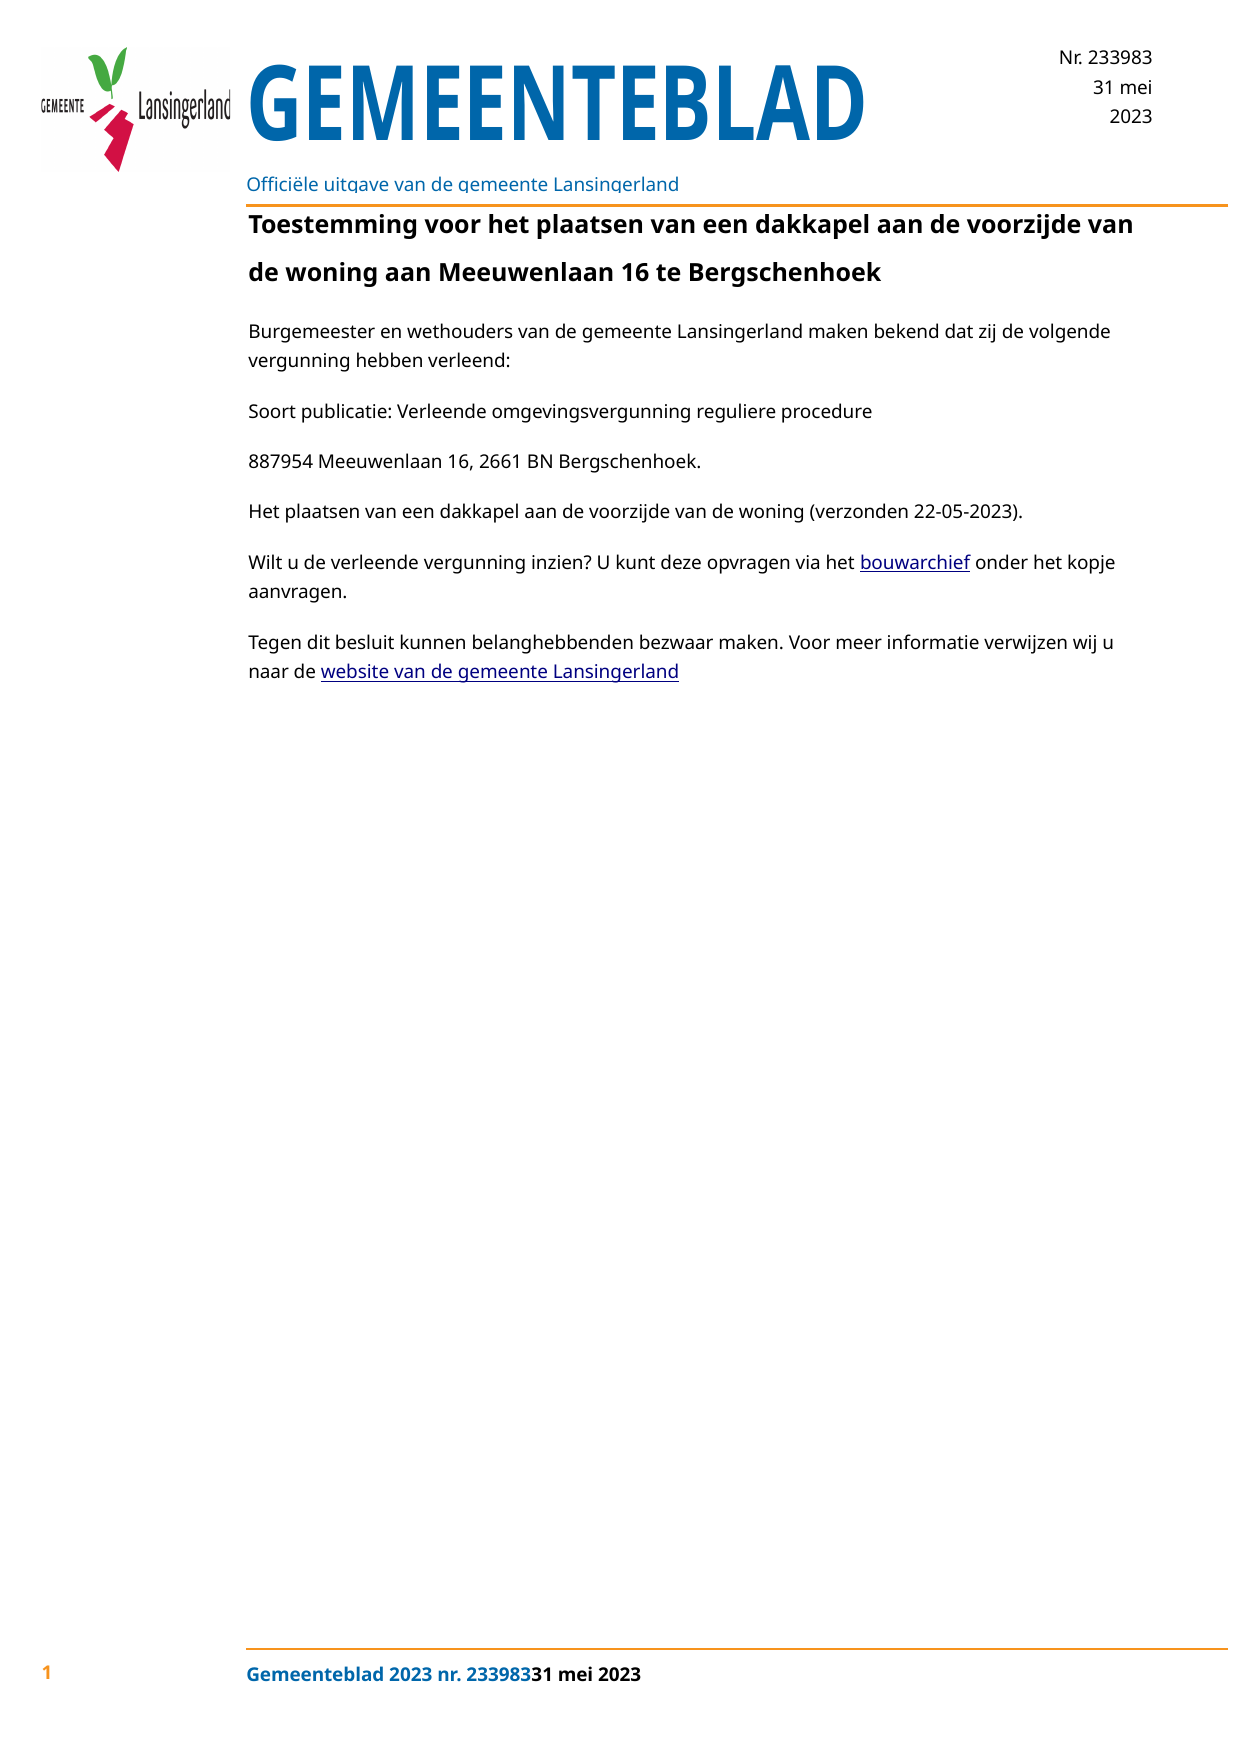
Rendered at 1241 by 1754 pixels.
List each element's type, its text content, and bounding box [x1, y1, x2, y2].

picture [41, 47, 231, 172]
text Burgemeester en wethouders van de gemeente Lansingerland maken bekend dat zij de volgende vergunning hebben verleend: [248, 318, 1152, 373]
text Toestemming voor het plaatsen van een dakkapel aan de voorzijde van de woning aan Meeuwenlaan 16 te Bergschenhoek [248, 207, 1152, 288]
text 887954 Meeuwenlaan 16, 2661 BN Bergschenhoek. [248, 448, 1152, 474]
text Wilt u de verleende vergunning inzien? U kunt deze opvragen via het bouwarchief onder het kopje aanvragen. [248, 549, 1152, 604]
text Soort publicatie: Verleende omgevingsvergunning reguliere procedure [248, 398, 1152, 424]
text Tegen dit besluit kunnen belanghebbenden bezwaar maken. Voor meer informatie verwijzen wij u naar de website van de gemeente Lansingerland [248, 629, 1152, 684]
text Het plaatsen van een dakkapel aan de voorzijde van de woning (verzonden 22-05-2023). [248, 499, 1152, 524]
